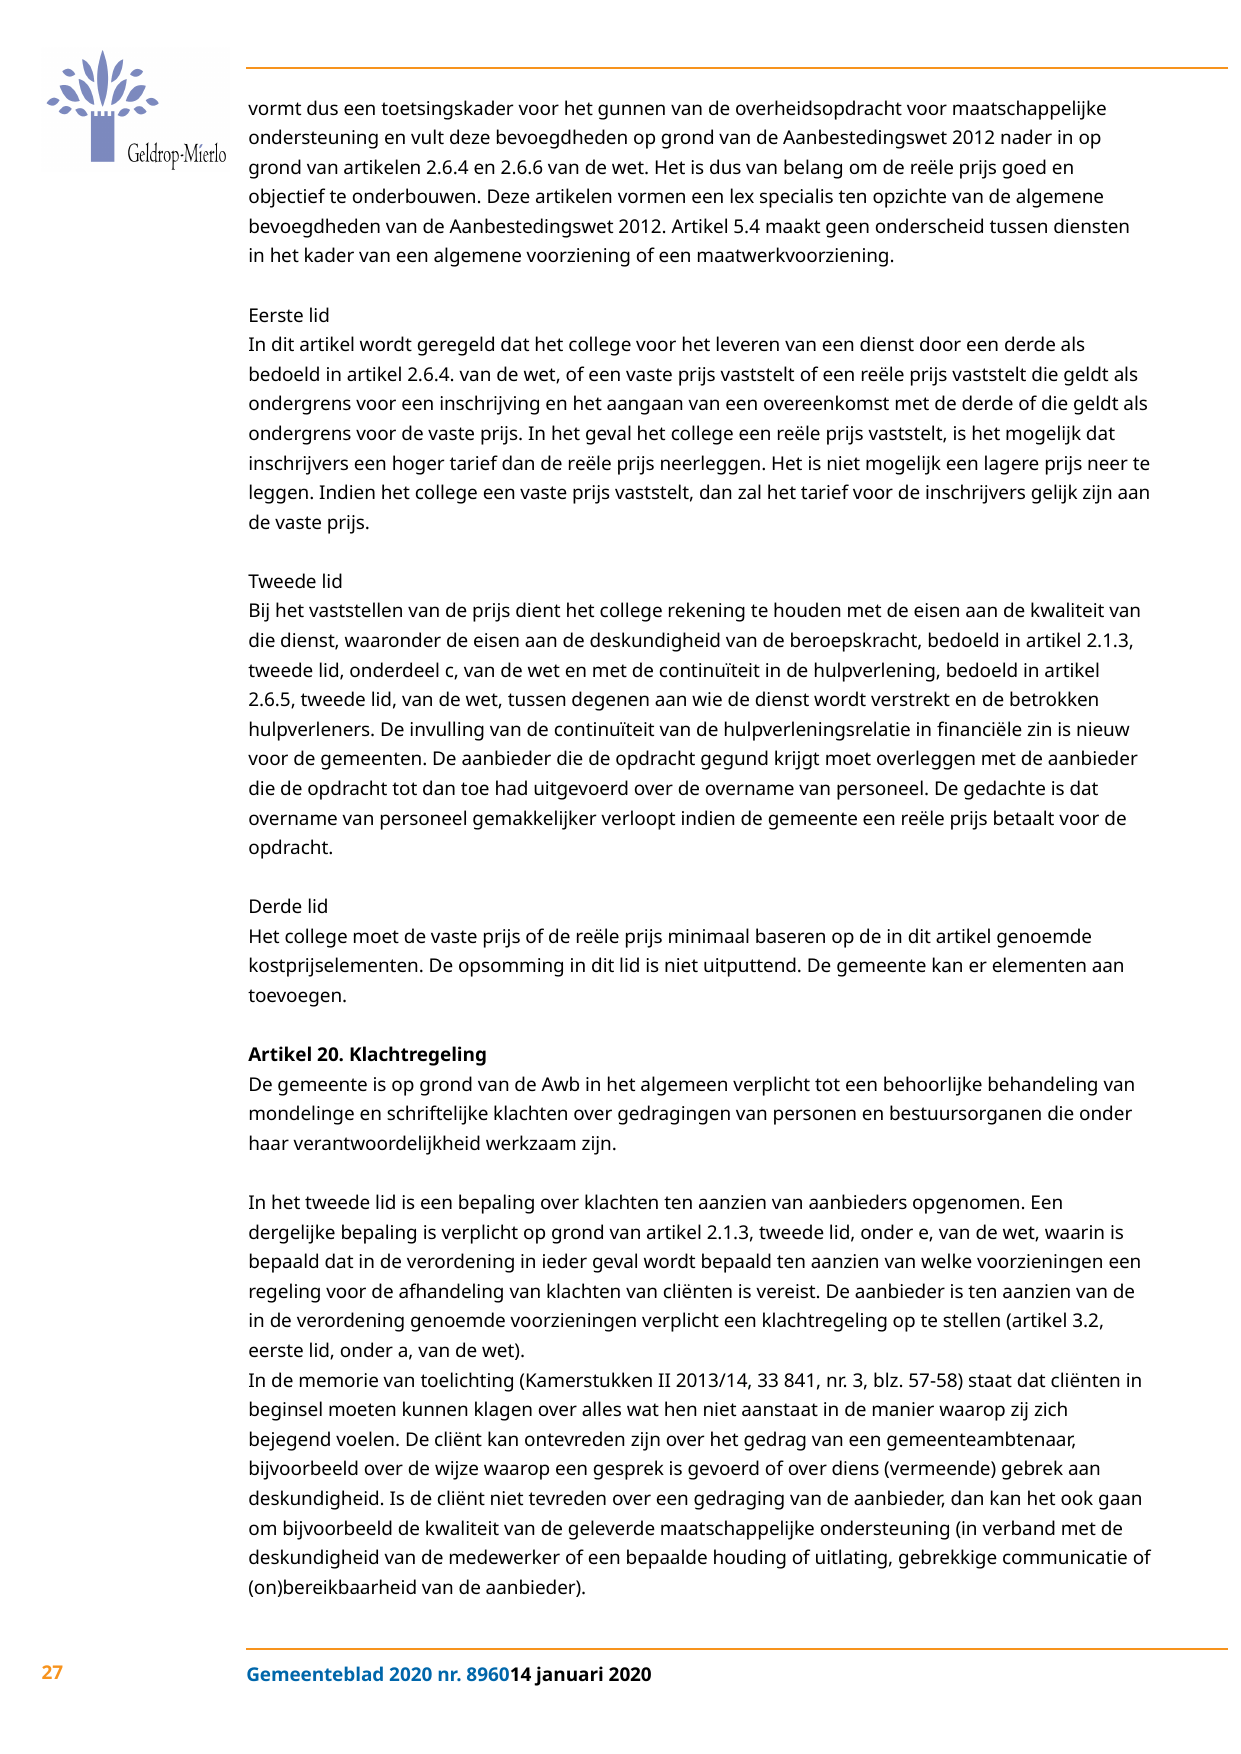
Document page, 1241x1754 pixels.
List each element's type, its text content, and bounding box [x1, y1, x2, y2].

text Eerste lid [248, 302, 1152, 328]
text De gemeente is op grond van de Awb in het algemeen verplicht tot een behoorlijke behandeling van mondelinge en schriftelijke klachten over gedragingen van personen en bestuursorganen die onder haar verantwoordelijkheid werkzaam zijn. [248, 1071, 1152, 1156]
text vormt dus een toetsingskader voor het gunnen van de overheidsopdracht voor maatschappelijke ondersteuning en vult deze bevoegdheden op grond van de Aanbestedingswet 2012 nader in op grond van artikelen 2.6.4 en 2.6.6 van de wet. Het is dus van belang om de reële prijs goed en objectief te onderbouwen. Deze artikelen vormen een lex specialis ten opzichte van de algemene bevoegdheden van de Aanbestedingswet 2012. Artikel 5.4 maakt geen onderscheid tussen diensten in het kader van een algemene voorziening of een maatwerkvoorziening. [248, 95, 1152, 268]
text In dit artikel wordt geregeld dat het college voor het leveren van een dienst door een derde als bedoeld in artikel 2.6.4. van de wet, of een vaste prijs vaststelt of een reële prijs vaststelt die geldt als ondergrens voor een inschrijving en het aangaan van een overeenkomst met de derde of die geldt als ondergrens voor de vaste prijs. In het geval het college een reële prijs vaststelt, is het mogelijk dat inschrijvers een hoger tarief dan de reële prijs neerleggen. Het is niet mogelijk een lagere prijs neer te leggen. Indien het college een vaste prijs vaststelt, dan zal het tarief voor de inschrijvers gelijk zijn aan de vaste prijs. [248, 331, 1152, 535]
picture [41, 47, 231, 172]
text Artikel 20. Klachtregeling [248, 1041, 1152, 1067]
text In de memorie van toelichting (Kamerstukken II 2013/14, 33 841, nr. 3, blz. 57-58) staat dat cliënten in beginsel moeten kunnen klagen over alles wat hen niet aanstaat in de manier waarop zij zich bejegend voelen. De cliënt kan ontevreden zijn over het gedrag van een gemeenteambtenaar, bijvoorbeeld over de wijze waarop een gesprek is gevoerd of over diens (vermeende) gebrek aan deskundigheid. Is de cliënt niet tevreden over een gedraging van de aanbieder, dan kan het ook gaan om bijvoorbeeld de kwaliteit van de geleverde maatschappelijke ondersteuning (in verband met de deskundigheid van de medewerker of een bepaalde houding of uitlating, gebrekkige communicatie of (on)bereikbaarheid van de aanbieder). [248, 1367, 1152, 1600]
text Het college moet de vaste prijs of de reële prijs minimaal baseren op de in dit artikel genoemde kostprijselementen. De opsomming in dit lid is niet uitputtend. De gemeente kan er elementen aan toevoegen. [248, 923, 1152, 1008]
text Tweede lid [248, 568, 1152, 594]
text Bij het vaststellen van de prijs dient het college rekening te houden met de eisen aan de kwaliteit van die dienst, waaronder de eisen aan de deskundigheid van de beroepskracht, bedoeld in artikel 2.1.3, tweede lid, onderdeel c, van de wet en met de continuïteit in de hulpverlening, bedoeld in artikel 2.6.5, tweede lid, van de wet, tussen degenen aan wie de dienst wordt verstrekt en de betrokken hulpverleners. De invulling van de continuïteit van de hulpverleningsrelatie in financiële zin is nieuw voor de gemeenten. De aanbieder die de opdracht gegund krijgt moet overleggen met de aanbieder die de opdracht tot dan toe had uitgevoerd over de overname van personeel. De gedachte is dat overname van personeel gemakkelijker verloopt indien de gemeente een reële prijs betaalt voor de opdracht. [248, 598, 1152, 860]
text Derde lid [248, 893, 1152, 919]
text In het tweede lid is een bepaling over klachten ten aanzien van aanbieders opgenomen. Een dergelijke bepaling is verplicht op grond van artikel 2.1.3, tweede lid, onder e, van de wet, waarin is bepaald dat in de verordening in ieder geval wordt bepaald ten aanzien van welke voorzieningen een regeling voor de afhandeling van klachten van cliënten is vereist. De aanbieder is ten aanzien van de in de verordening genoemde voorzieningen verplicht een klachtregeling op te stellen (artikel 3.2, eerste lid, onder a, van de wet). [248, 1189, 1152, 1363]
